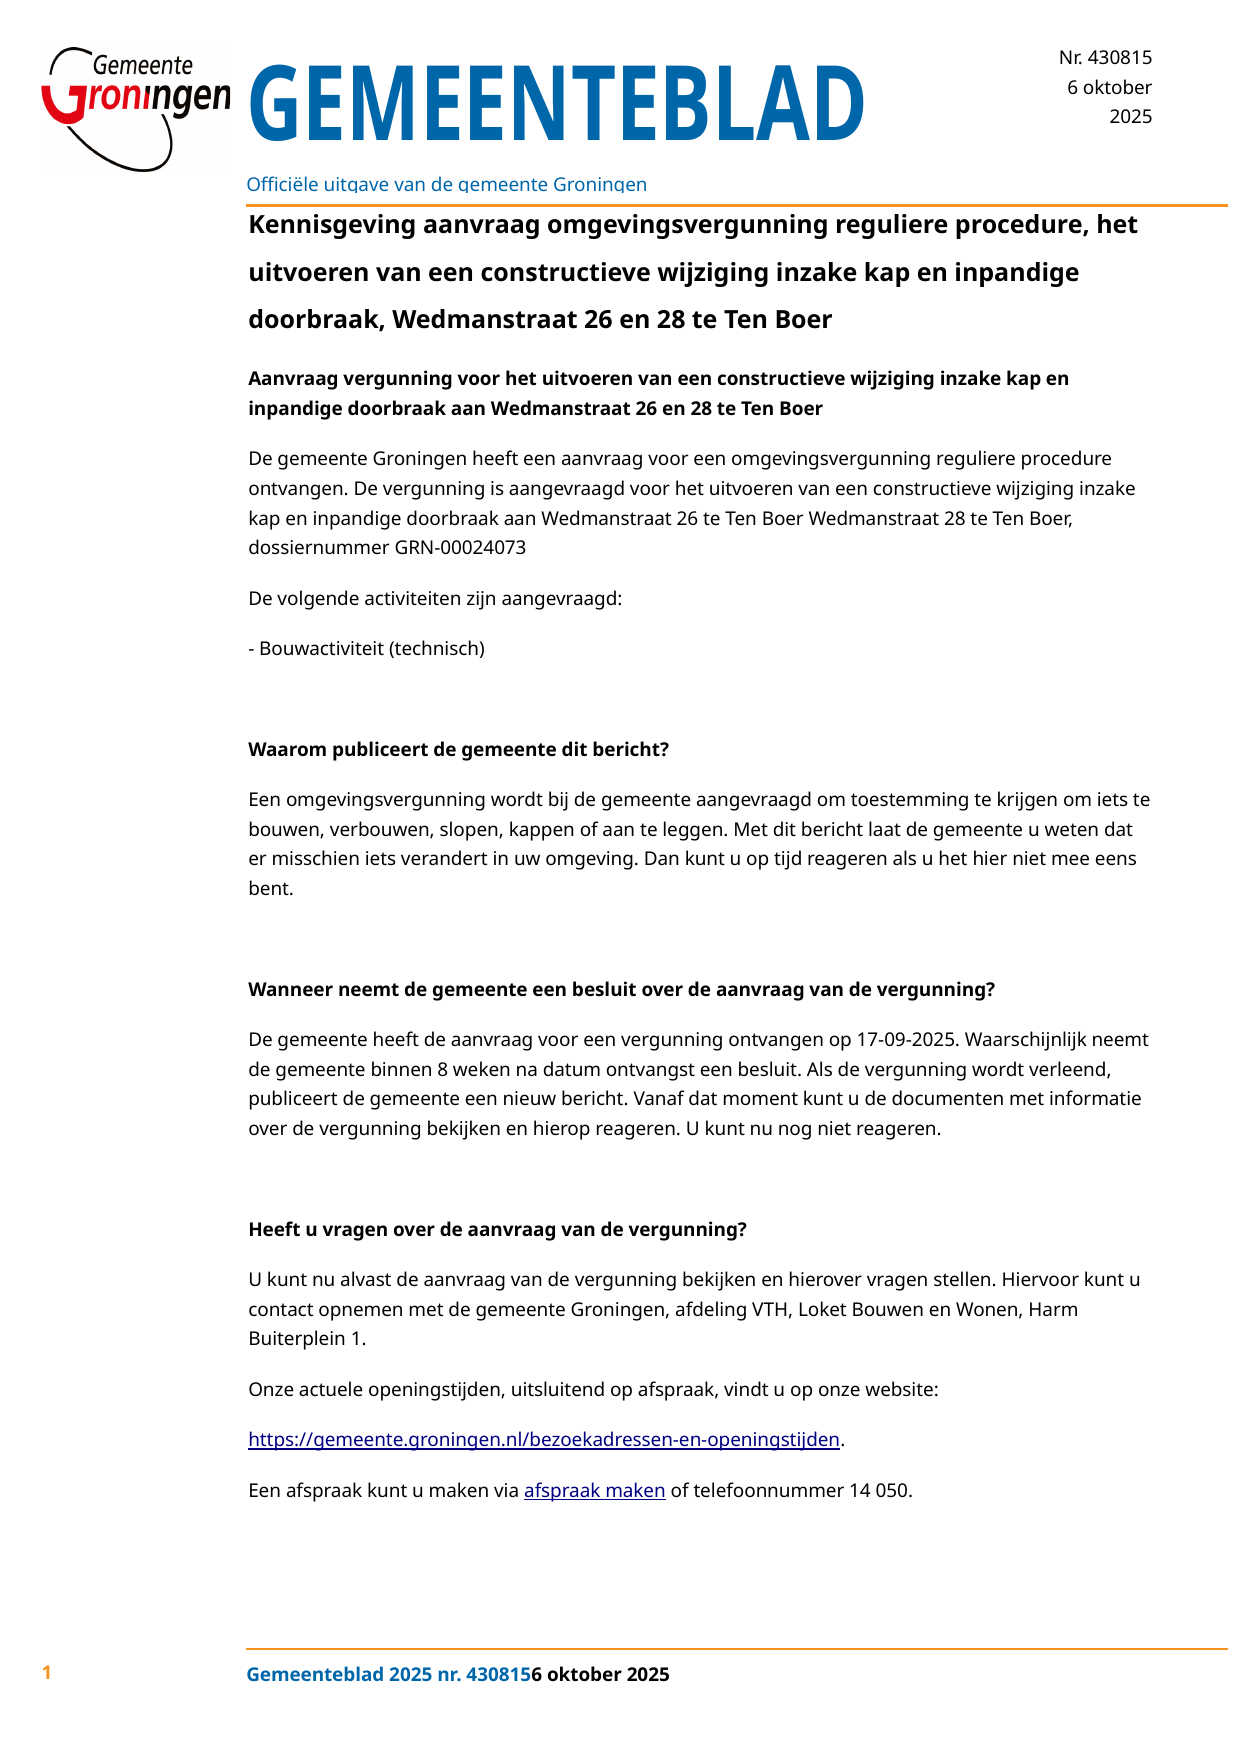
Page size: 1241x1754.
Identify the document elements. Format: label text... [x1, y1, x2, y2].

text De volgende activiteiten zijn aangevraagd: [248, 585, 1152, 610]
text Kennisgeving aanvraag omgevingsvergunning reguliere procedure, het uitvoeren van een constructieve wijziging inzake kap en inpandige doorbraak, Wedmanstraat 26 en 28 te Ten Boer [248, 207, 1152, 336]
text De gemeente Groningen heeft een aanvraag voor een omgevingsvergunning reguliere procedure ontvangen. De vergunning is aangevraagd voor het uitvoeren van een constructieve wijziging inzake kap en inpandige doorbraak aan Wedmanstraat 26 te Ten Boer Wedmanstraat 28 te Ten Boer, dossiernummer GRN-00024073 [248, 446, 1152, 560]
text Onze actuele openingstijden, uitsluitend op afspraak, vindt u op onze website: [248, 1376, 1152, 1402]
text Waarom publiceert de gemeente dit bericht? [248, 736, 1152, 762]
text - Bouwactiviteit (technisch) [248, 635, 1152, 661]
text De gemeente heeft de aanvraag voor een vergunning ontvangen op 17-09-2025. Waarschijnlijk neemt de gemeente binnen 8 weken na datum ontvangst een besluit. Als de vergunning wordt verleend, publiceert de gemeente een nieuw bericht. Vanaf dat moment kunt u de documenten met informatie over de vergunning bekijken en hierop reageren. U kunt nu nog niet reageren. [248, 1026, 1152, 1141]
text https://gemeente.groningen.nl/bezoekadressen-en-openingstijden. [248, 1426, 1152, 1452]
text Een omgevingsvergunning wordt bij de gemeente aangevraagd om toestemming te krijgen om iets te bouwen, verbouwen, slopen, kappen of aan te leggen. Met dit bericht laat de gemeente u weten dat er misschien iets verandert in uw omgeving. Dan kunt u op tijd reageren als u het hier niet mee eens bent. [248, 786, 1152, 901]
picture [41, 47, 231, 172]
text Aanvraag vergunning voor het uitvoeren van een constructieve wijziging inzake kap en inpandige doorbraak aan Wedmanstraat 26 en 28 te Ten Boer [248, 366, 1152, 421]
text Een afspraak kunt u maken via afspraak maken of telefoonnummer 14 050. [248, 1477, 1152, 1502]
text Wanneer neemt de gemeente een besluit over de aanvraag van de vergunning? [248, 976, 1152, 1002]
text U kunt nu alvast de aanvraag van de vergunning bekijken en hierover vragen stellen. Hiervoor kunt u contact opnemen met de gemeente Groningen, afdeling VTH, Loket Bouwen en Wonen, Harm Buiterplein 1. [248, 1266, 1152, 1351]
text Heeft u vragen over de aanvraag van de vergunning? [248, 1216, 1152, 1242]
